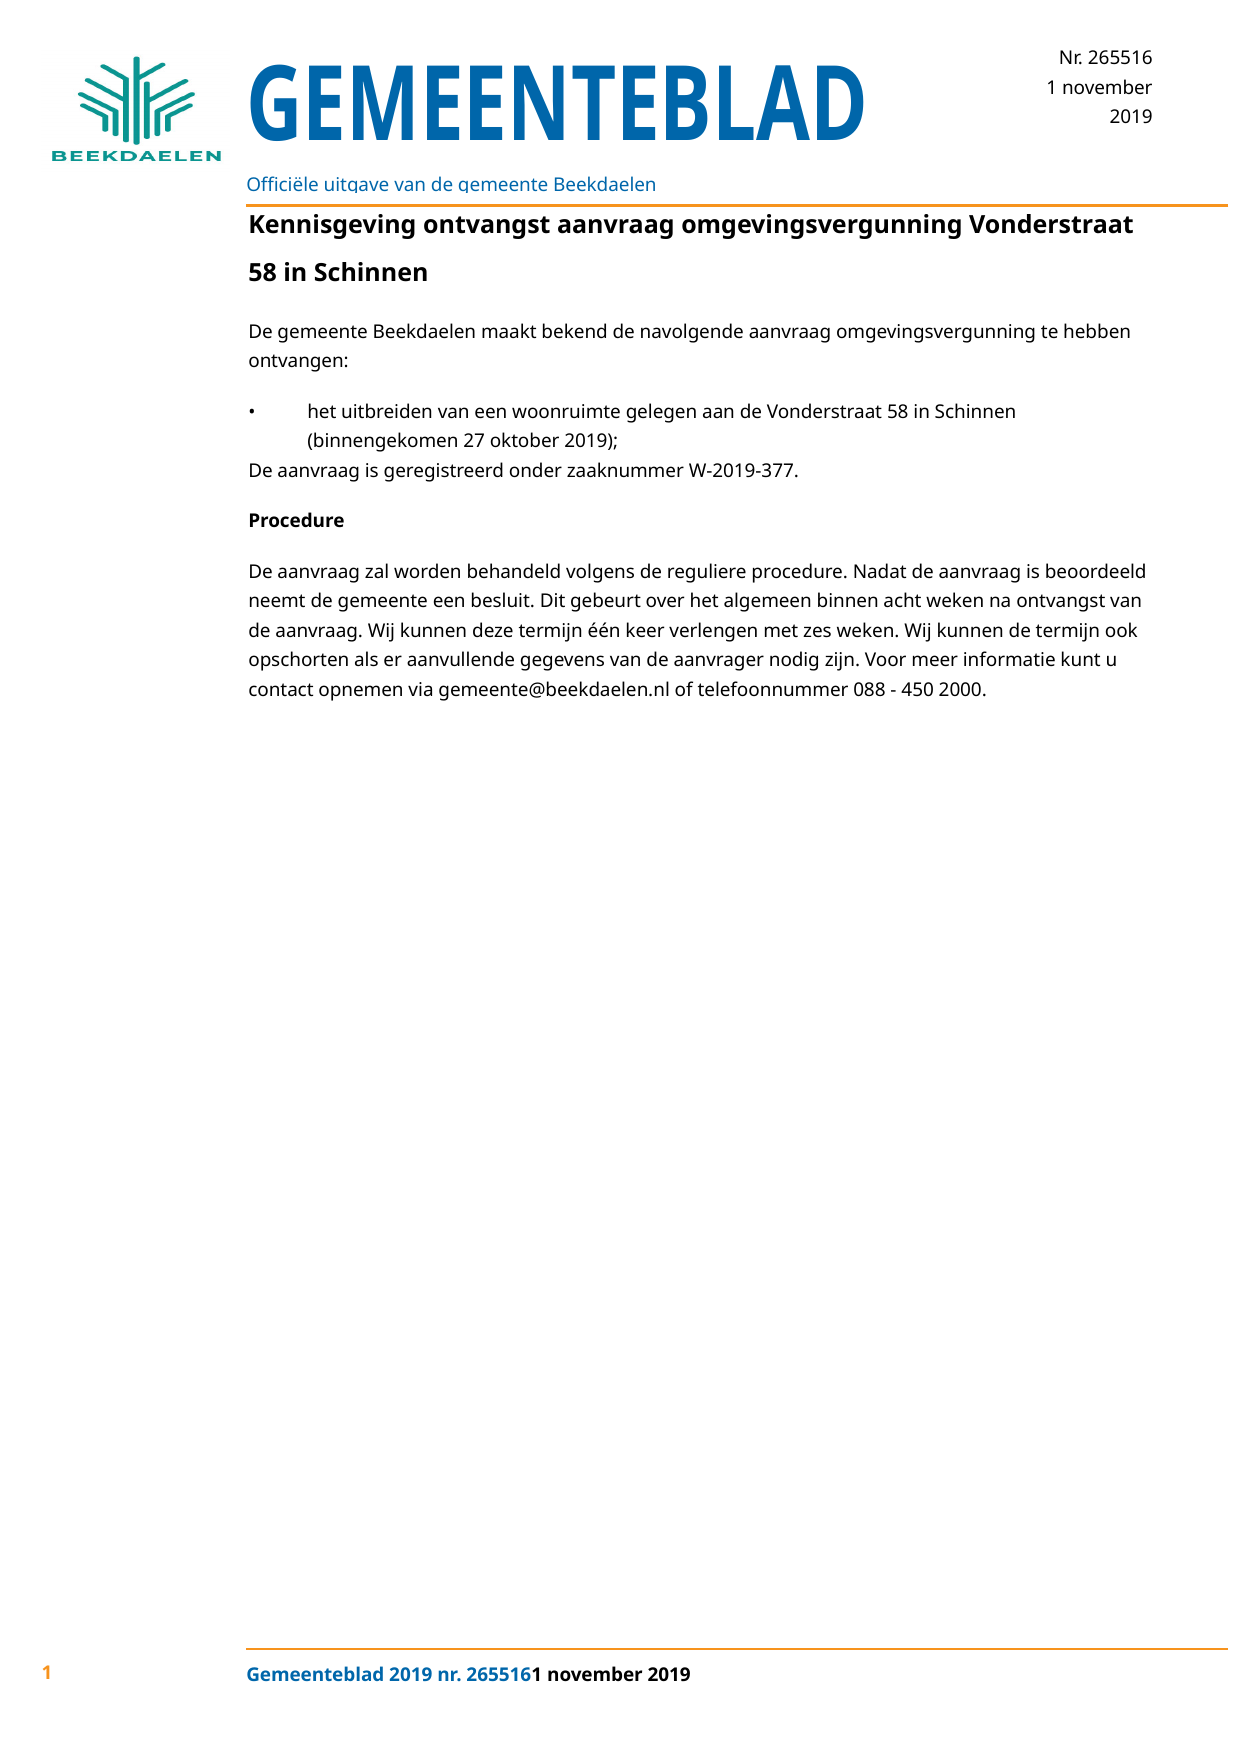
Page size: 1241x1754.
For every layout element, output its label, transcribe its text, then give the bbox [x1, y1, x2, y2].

picture [41, 47, 231, 172]
text De gemeente Beekdaelen maakt bekend de navolgende aanvraag omgevingsvergunning te hebben ontvangen: [248, 318, 1152, 373]
list het uitbreiden van een woonruimte gelegen aan de Vonderstraat 58 in Schinnen (binnengekomen 27 oktober 2019); [248, 398, 1152, 453]
text Procedure [248, 507, 1152, 533]
text Kennisgeving ontvangst aanvraag omgevingsvergunning Vonderstraat 58 in Schinnen [248, 207, 1152, 288]
text De aanvraag is geregistreerd onder zaaknummer W-2019-377. [248, 457, 1152, 483]
text De aanvraag zal worden behandeld volgens de reguliere procedure. Nadat de aanvraag is beoordeeld neemt de gemeente een besluit. Dit gebeurt over het algemeen binnen acht weken na ontvangst van de aanvraag. Wij kunnen deze termijn één keer verlengen met zes weken. Wij kunnen de termijn ook opschorten als er aanvullende gegevens van de aanvrager nodig zijn. Voor meer informatie kunt u contact opnemen via gemeente@beekdaelen.nl of telefoonnummer 088 - 450 2000. [248, 558, 1152, 702]
